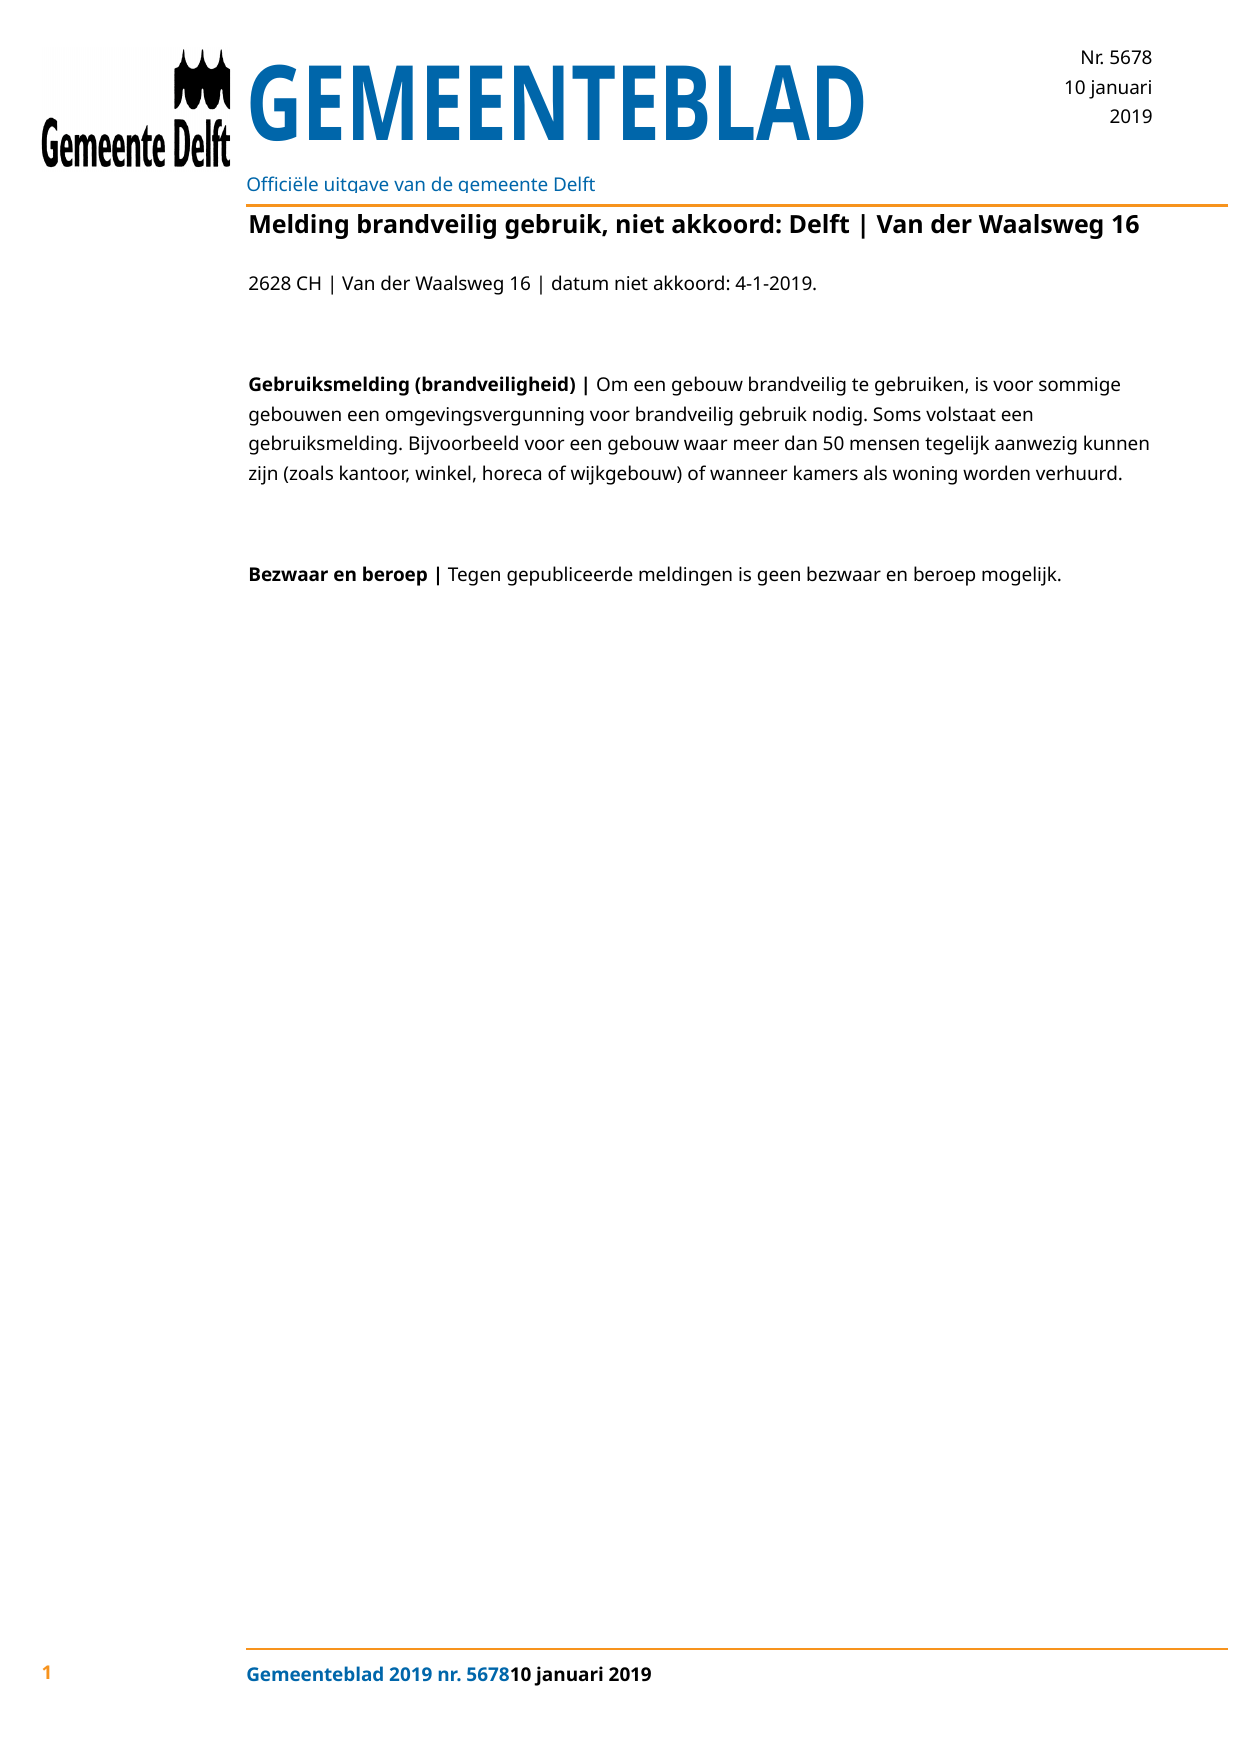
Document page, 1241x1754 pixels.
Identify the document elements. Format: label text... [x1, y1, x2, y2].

picture [41, 47, 231, 172]
text Melding brandveilig gebruik, niet akkoord: Delft | Van der Waalsweg 16 [248, 207, 1152, 241]
text 2628 CH | Van der Waalsweg 16 | datum niet akkoord: 4-1-2019. [248, 270, 1152, 296]
text Gebruiksmelding (brandveiligheid) | Om een gebouw brandveilig te gebruiken, is voor sommige gebouwen een omgevingsvergunning voor brandveilig gebruik nodig. Soms volstaat een gebruiksmelding. Bijvoorbeeld voor een gebouw waar meer dan 50 mensen tegelijk aanwezig kunnen zijn (zoals kantoor, winkel, horeca of wijkgebouw) of wanneer kamers als woning worden verhuurd. [248, 371, 1152, 486]
text Bezwaar en beroep | Tegen gepubliceerde meldingen is geen bezwaar en beroep mogelijk. [248, 561, 1152, 586]
